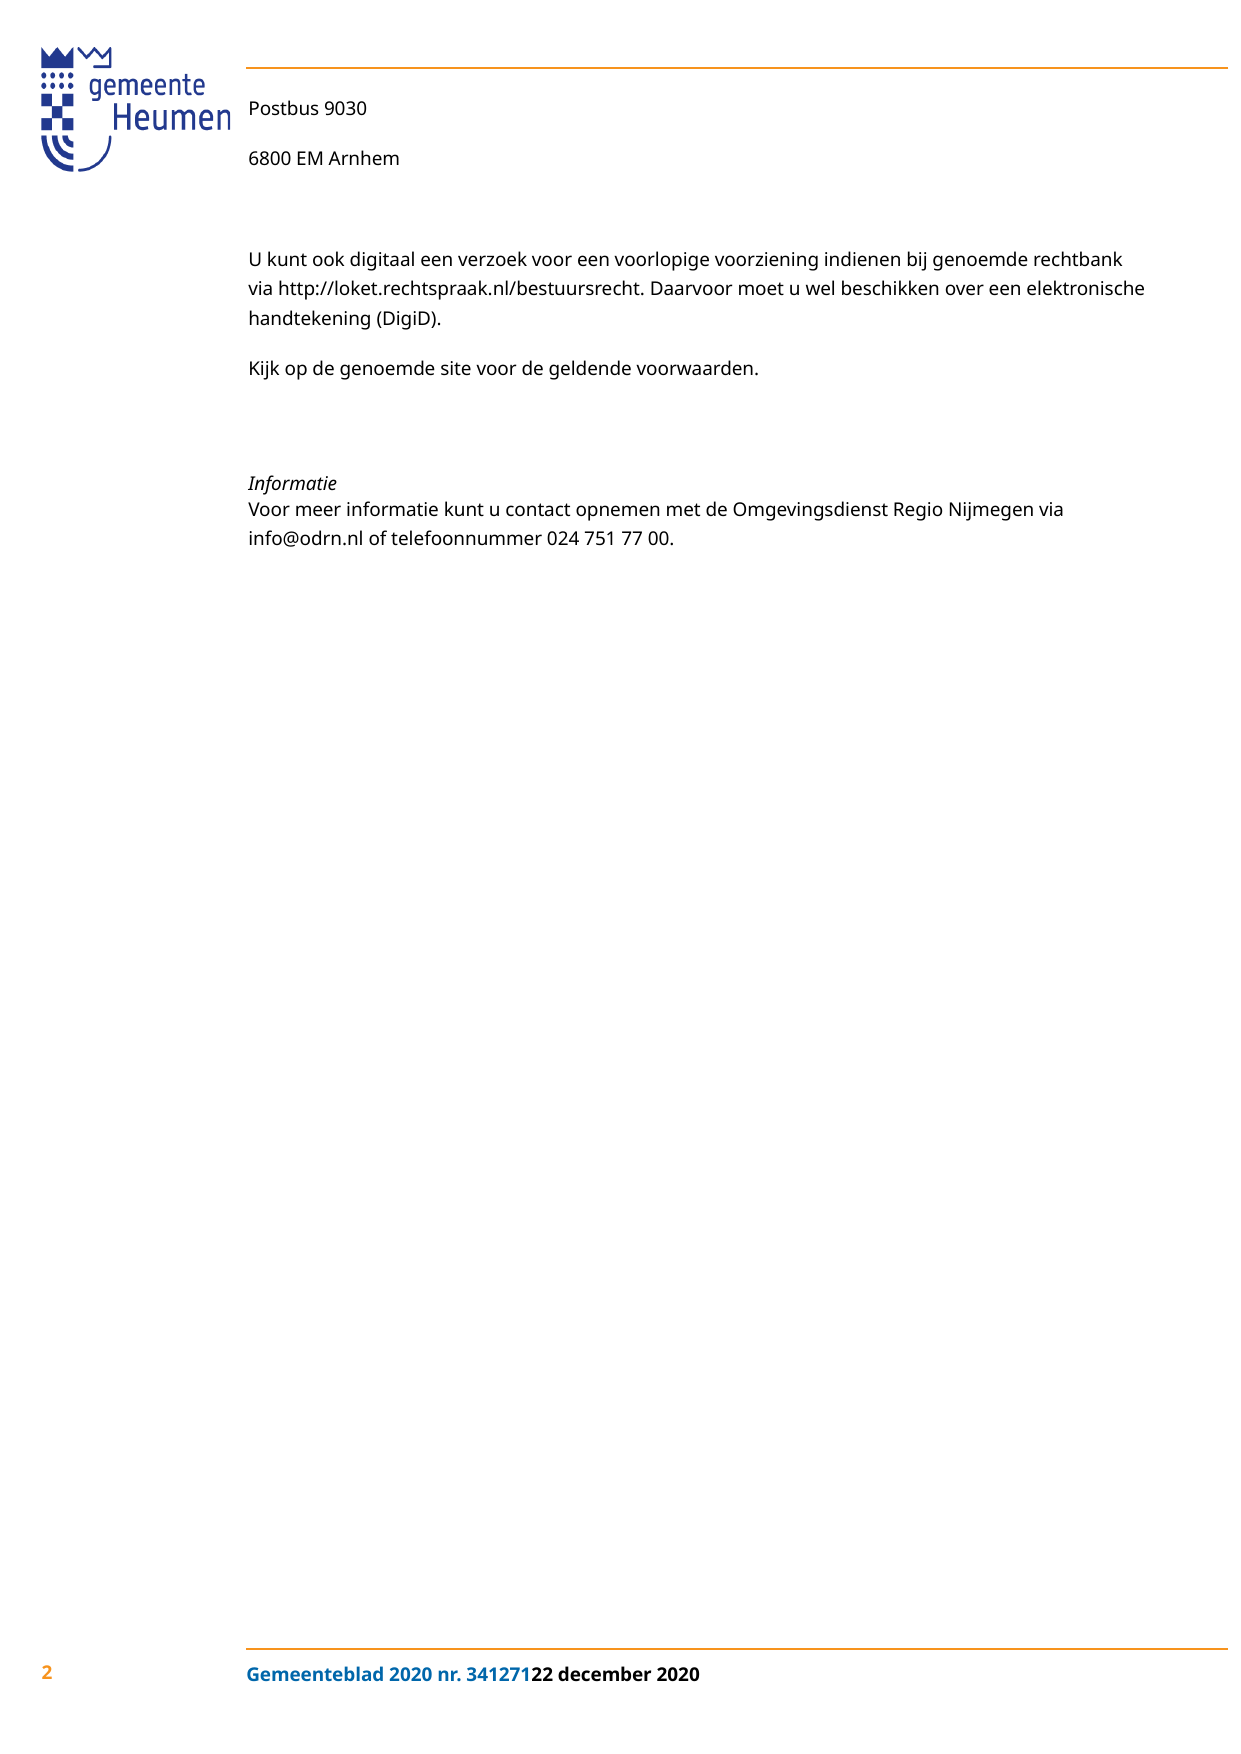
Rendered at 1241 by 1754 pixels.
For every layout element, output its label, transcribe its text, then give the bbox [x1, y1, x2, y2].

text Informatie [248, 470, 1152, 496]
text U kunt ook digitaal een verzoek voor een voorlopige voorziening indienen bij genoemde rechtbank via http://loket.rechtspraak.nl/bestuursrecht. Daarvoor moet u wel beschikken over een elektronische handtekening (DigiD). [248, 246, 1152, 331]
text 6800 EM Arnhem [248, 145, 1152, 171]
text Voor meer informatie kunt u contact opnemen met de Omgevingsdienst Regio Nijmegen via info@odrn.nl of telefoonnummer 024 751 77 00. [248, 496, 1152, 551]
text Postbus 9030 [248, 95, 1152, 121]
picture [41, 47, 231, 172]
text Kijk op de genoemde site voor de geldende voorwaarden. [248, 356, 1152, 381]
